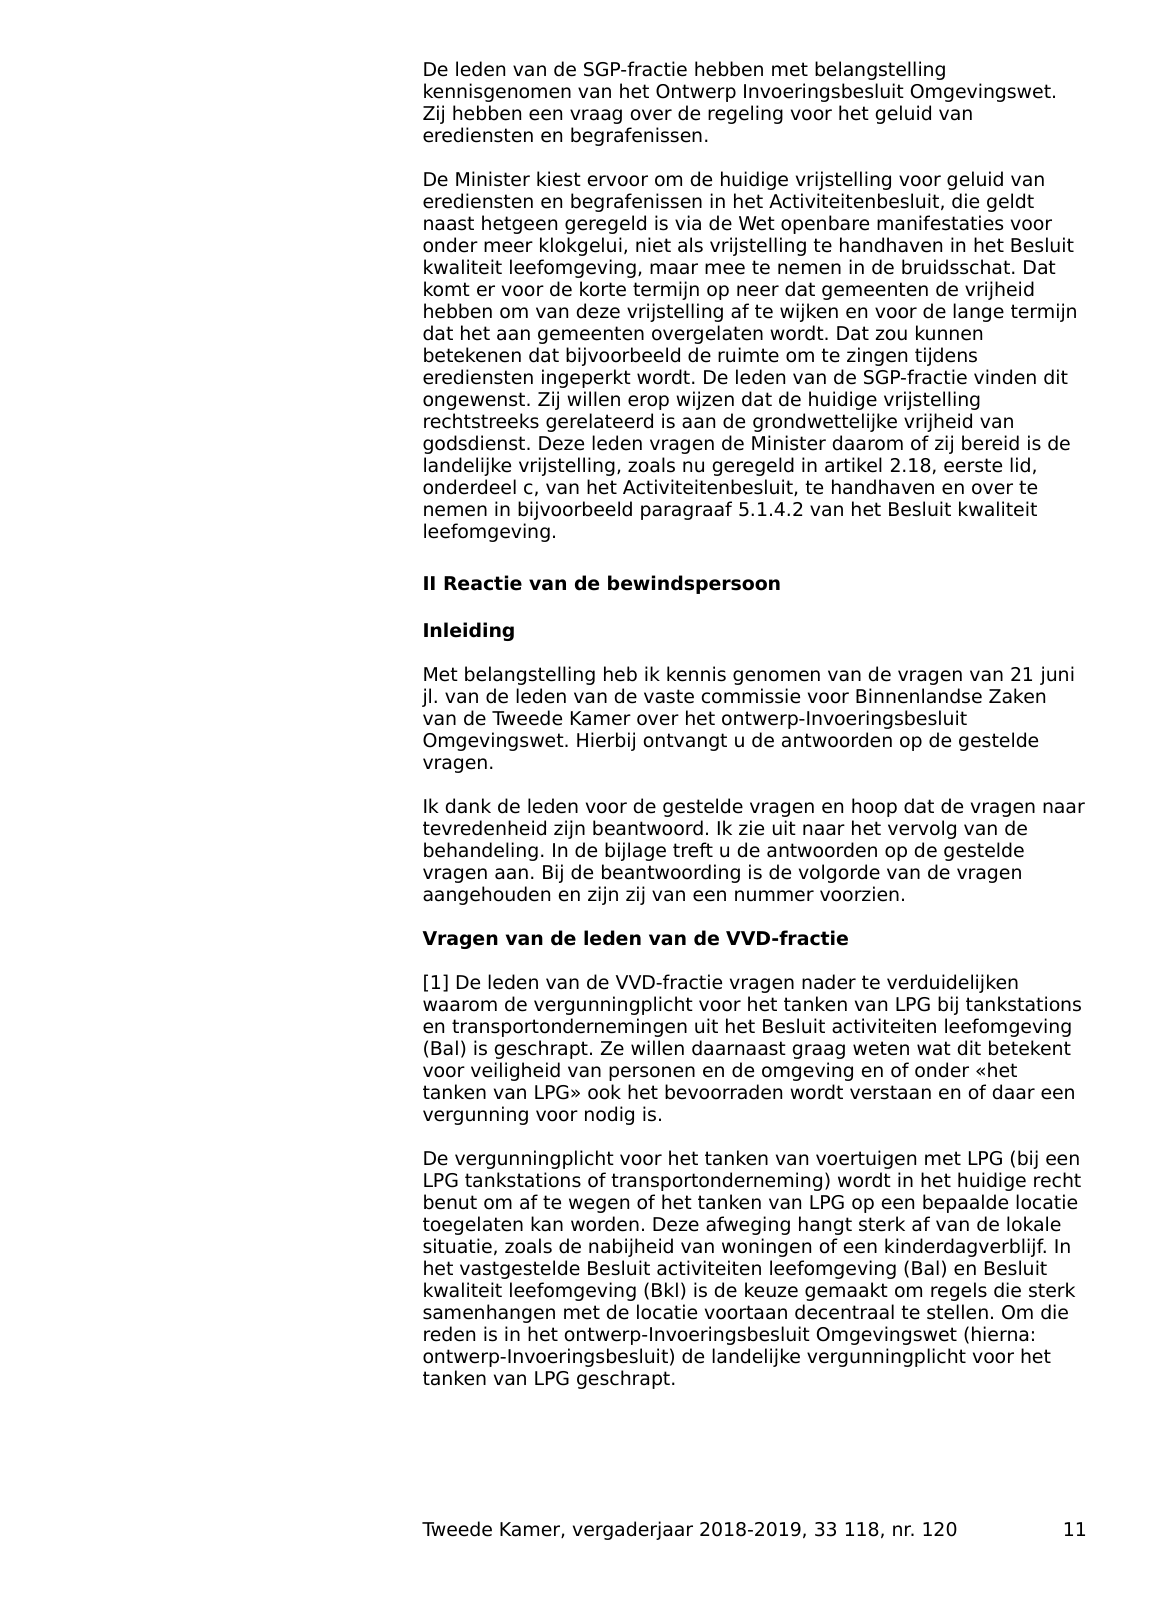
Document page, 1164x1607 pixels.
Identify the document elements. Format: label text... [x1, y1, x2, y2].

text De vergunningplicht voor het tanken van voertuigen met LPG (bij een LPG tankstations of transportonderneming) wordt in het huidige recht benut om af te wegen of het tanken van LPG op een bepaalde locatie toegelaten kan worden. Deze afweging hangt sterk af van de lokale situatie, zoals de nabijheid van woningen of een kinderdagverblijf. In het vastgestelde Besluit activiteiten leefomgeving (Bal) en Besluit kwaliteit leefomgeving (Bkl) is de keuze gemaakt om regels die sterk samenhangen met de locatie voortaan decentraal te stellen. Om die reden is in het ontwerp-Invoeringsbesluit Omgevingswet (hierna: ontwerp-Invoeringsbesluit) de landelijke vergunningplicht voor het tanken van LPG geschrapt. [422, 1148, 1087, 1390]
subtitle Inleiding [422, 620, 1087, 642]
subtitle Vragen van de leden van de VVD-fractie [422, 928, 1087, 950]
text Met belangstelling heb ik kennis genomen van de vragen van 21 juni jl. van de leden van de vaste commissie voor Binnenlandse Zaken van de Tweede Kamer over het ontwerp-Invoeringsbesluit Omgevingswet. Hierbij ontvangt u de antwoorden op de gestelde vragen. [422, 664, 1087, 774]
text De leden van de SGP-fractie hebben met belangstelling kennisgenomen van het Ontwerp Invoeringsbesluit Omgevingswet. Zij hebben een vraag over de regeling voor het geluid van erediensten en begrafenissen. [422, 59, 1087, 147]
text Ik dank de leden voor de gestelde vragen en hoop dat de vragen naar tevredenheid zijn beantwoord. Ik zie uit naar het vervolg van de behandeling. In de bijlage treft u de antwoorden op de gestelde vragen aan. Bij de beantwoording is de volgorde van de vragen aangehouden en zijn zij van een nummer voorzien. [422, 796, 1087, 906]
text De Minister kiest ervoor om de huidige vrijstelling voor geluid van erediensten en begrafenissen in het Activiteitenbesluit, die geldt naast hetgeen geregeld is via de Wet openbare manifestaties voor onder meer klokgelui, niet als vrijstelling te handhaven in het Besluit kwaliteit leefomgeving, maar mee te nemen in de bruidsschat. Dat komt er voor de korte termijn op neer dat gemeenten de vrijheid hebben om van deze vrijstelling af te wijken en voor de lange termijn dat het aan gemeenten overgelaten wordt. Dat zou kunnen betekenen dat bijvoorbeeld de ruimte om te zingen tijdens erediensten ingeperkt wordt. De leden van de SGP-fractie vinden dit ongewenst. Zij willen erop wijzen dat de huidige vrijstelling rechtstreeks gerelateerd is aan de grondwettelijke vrijheid van godsdienst. Deze leden vragen de Minister daarom of zij bereid is de landelijke vrijstelling, zoals nu geregeld in artikel 2.18, eerste lid, onderdeel c, van het Activiteitenbesluit, te handhaven en over te nemen in bijvoorbeeld paragraaf 5.1.4.2 van het Besluit kwaliteit leefomgeving. [422, 169, 1087, 543]
text [1] De leden van de VVD-fractie vragen nader te verduidelijken waarom de vergunningplicht voor het tanken van LPG bij tankstations en transportondernemingen uit het Besluit activiteiten leefomgeving (Bal) is geschrapt. Ze willen daarnaast graag weten wat dit betekent voor veiligheid van personen en de omgeving en of onder «het tanken van LPG» ook het bevoorraden wordt verstaan en of daar een vergunning voor nodig is. [422, 972, 1087, 1126]
subtitle II Reactie van de bewindspersoon [422, 573, 1087, 595]
